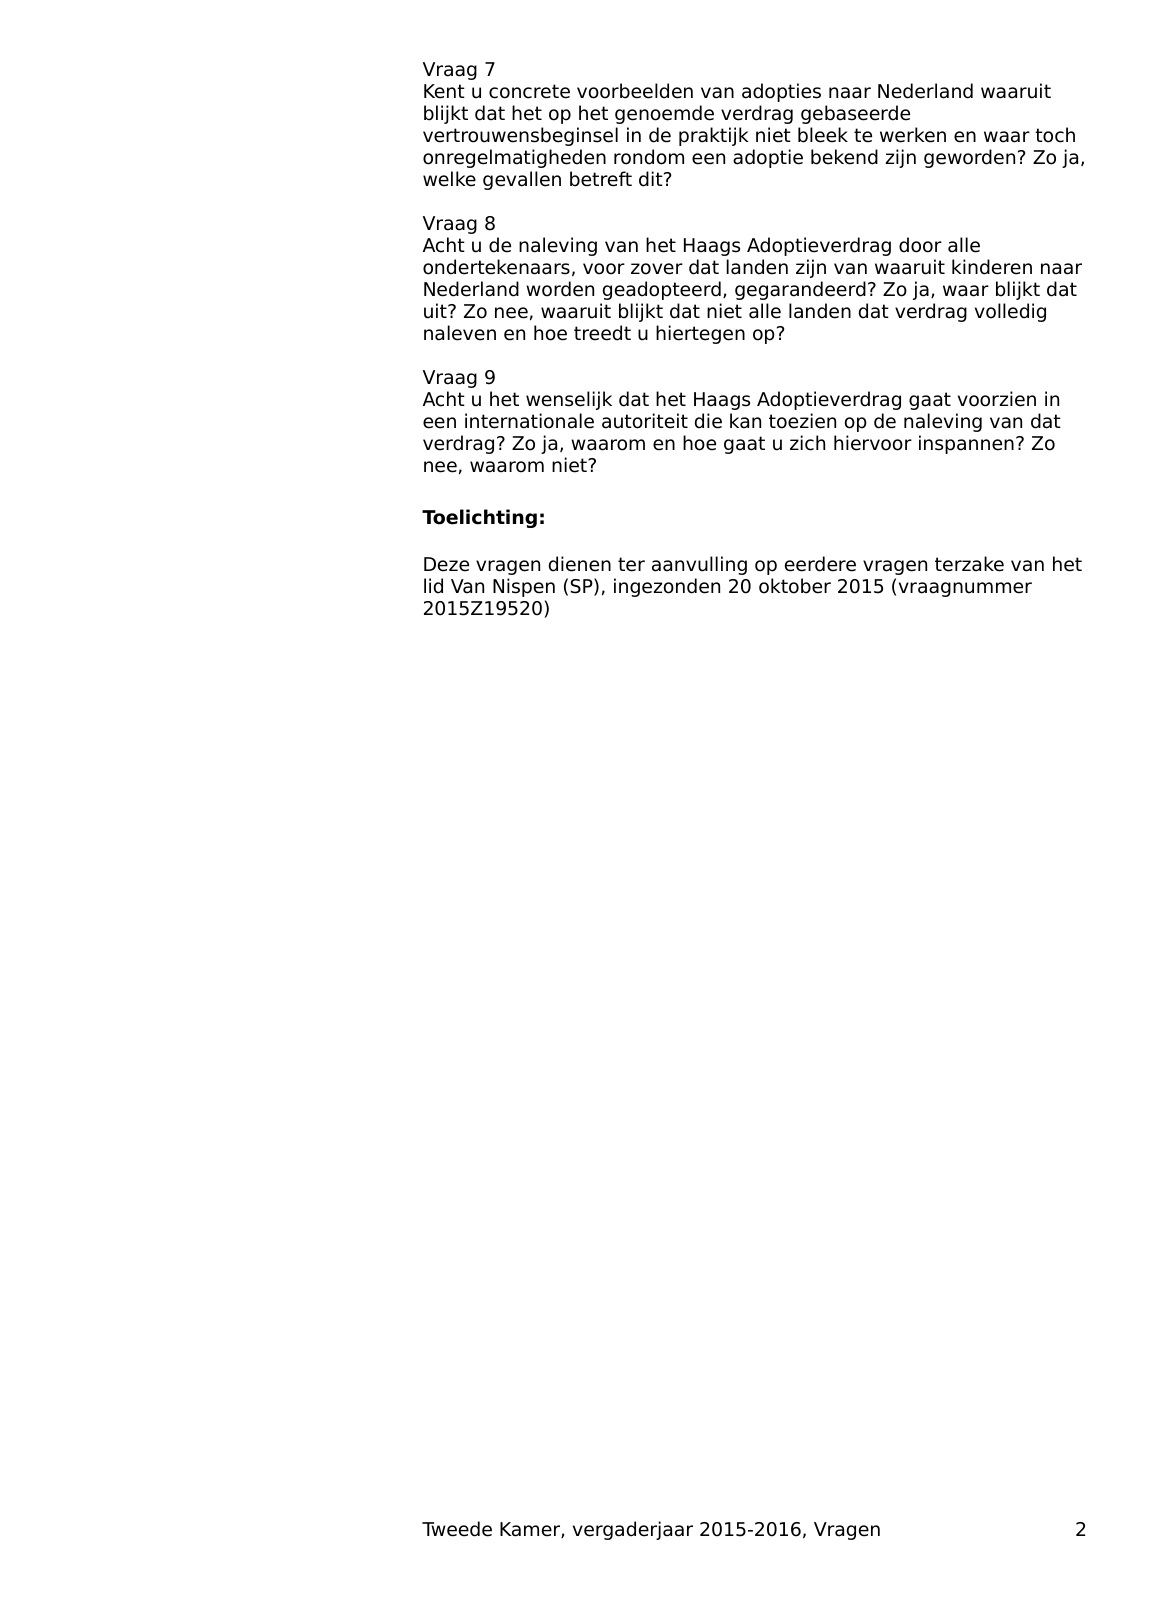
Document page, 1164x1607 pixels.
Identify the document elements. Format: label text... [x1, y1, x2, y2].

text Acht u de naleving van het Haags Adoptieverdrag door alle ondertekenaars, voor zover dat landen zijn van waaruit kinderen naar Nederland worden geadopteerd, gegarandeerd? Zo ja, waar blijkt dat uit? Zo nee, waaruit blijkt dat niet alle landen dat verdrag volledig naleven en hoe treedt u hiertegen op? [422, 235, 1087, 345]
text Vraag 7 [422, 59, 1087, 81]
text Vraag 8 [422, 213, 1087, 235]
text Kent u concrete voorbeelden van adopties naar Nederland waaruit blijkt dat het op het genoemde verdrag gebaseerde vertrouwensbeginsel in de praktijk niet bleek te werken en waar toch onregelmatigheden rondom een adoptie bekend zijn geworden? Zo ja, welke gevallen betreft dit? [422, 81, 1087, 191]
subtitle Toelichting: [422, 507, 1087, 529]
text Deze vragen dienen ter aanvulling op eerdere vragen terzake van het lid Van Nispen (SP), ingezonden 20 oktober 2015 (vraagnummer 2015Z19520) [422, 554, 1087, 620]
text Vraag 9 [422, 367, 1087, 389]
text Acht u het wenselijk dat het Haags Adoptieverdrag gaat voorzien in een internationale autoriteit die kan toezien op de naleving van dat verdrag? Zo ja, waarom en hoe gaat u zich hiervoor inspannen? Zo nee, waarom niet? [422, 389, 1087, 477]
